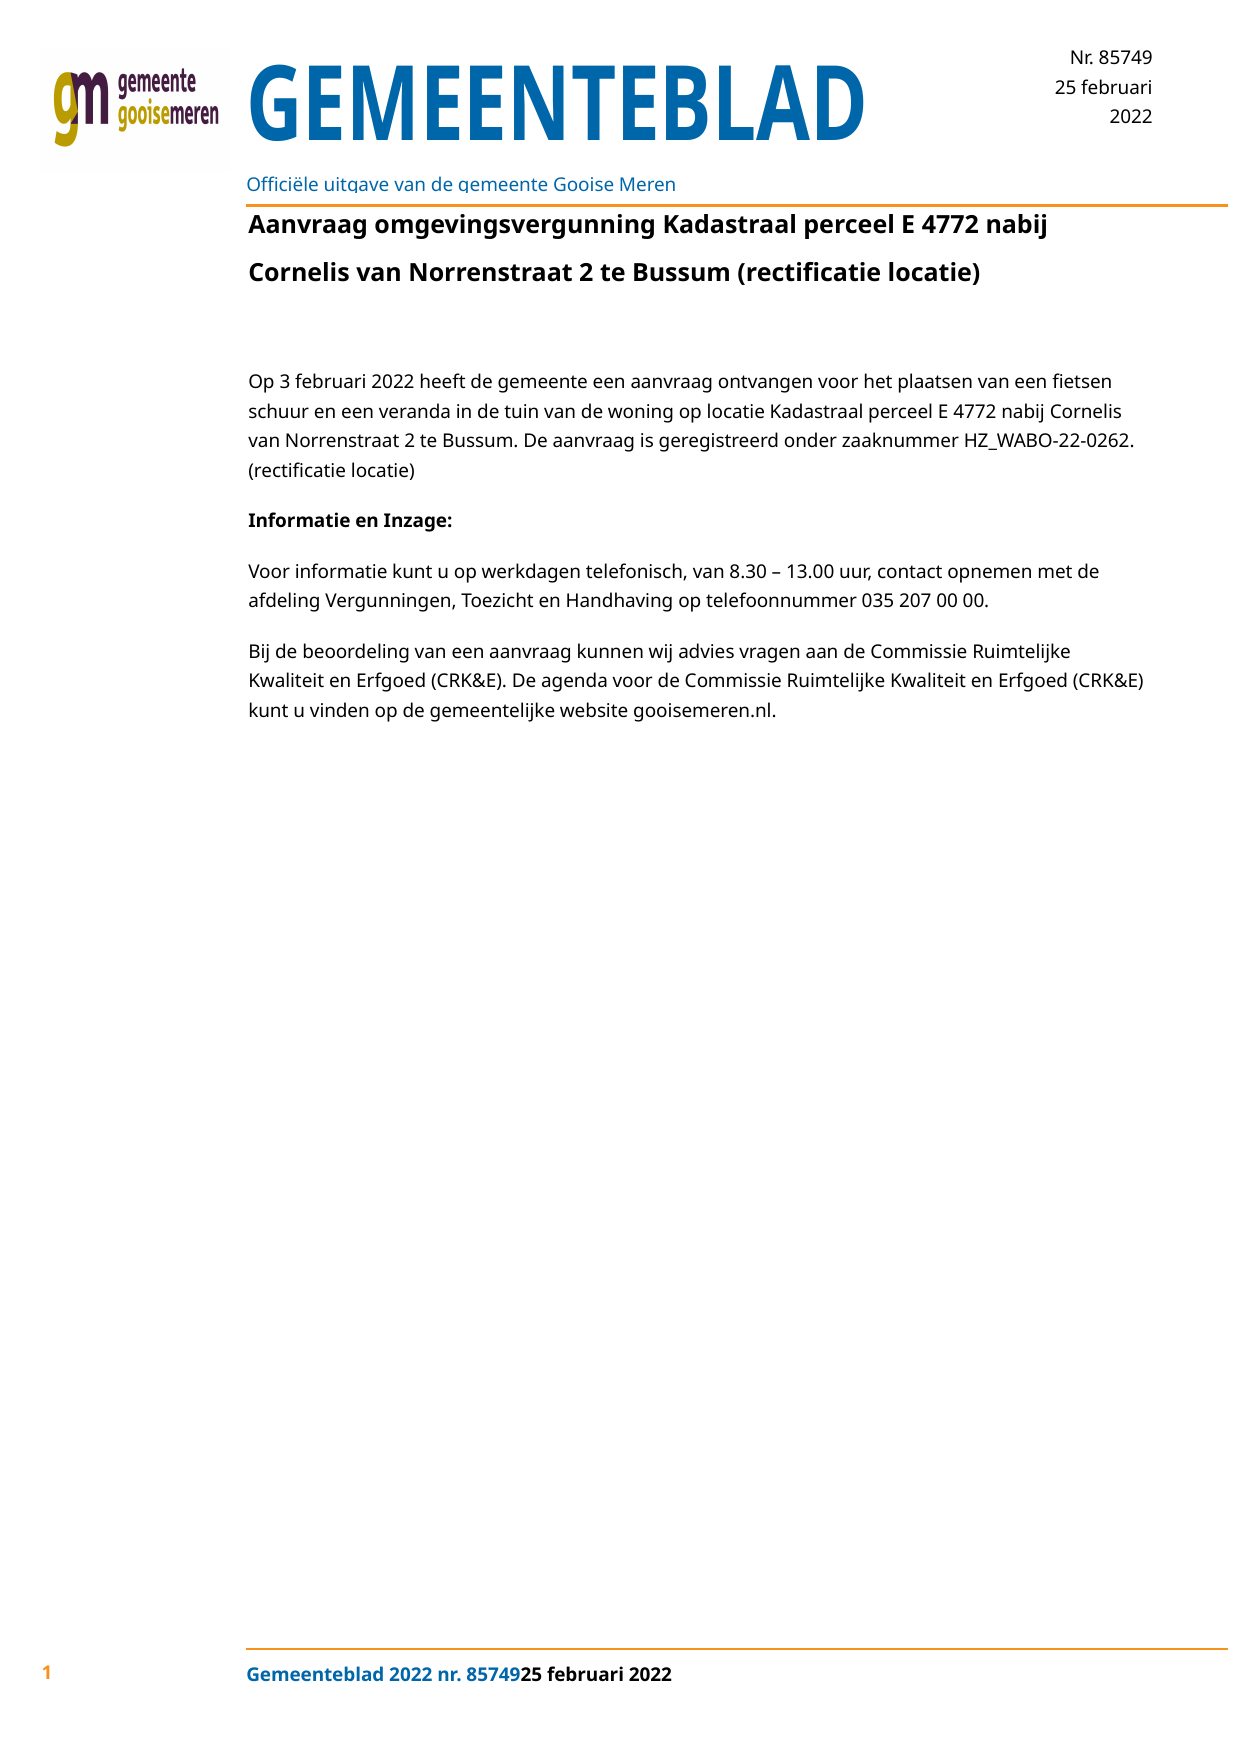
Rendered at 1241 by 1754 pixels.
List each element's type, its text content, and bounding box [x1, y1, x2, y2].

text Op 3 februari 2022 heeft de gemeente een aanvraag ontvangen voor het plaatsen van een fietsen schuur en een veranda in de tuin van de woning op locatie Kadastraal perceel E 4772 nabij Cornelis van Norrenstraat 2 te Bussum. De aanvraag is geregistreerd onder zaaknummer HZ_WABO-22-0262. (rectificatie locatie) [248, 368, 1152, 483]
text Voor informatie kunt u op werkdagen telefonisch, van 8.30 – 13.00 uur, contact opnemen met de afdeling Vergunningen, Toezicht en Handhaving op telefoonnummer 035 207 00 00. [248, 558, 1152, 613]
picture [41, 47, 231, 172]
text Bij de beoordeling van een aanvraag kunnen wij advies vragen aan de Commissie Ruimtelijke Kwaliteit en Erfgoed (CRK&E). De agenda voor de Commissie Ruimtelijke Kwaliteit en Erfgoed (CRK&E) kunt u vinden op de gemeentelijke website gooisemeren.nl. [248, 638, 1152, 723]
text Aanvraag omgevingsvergunning Kadastraal perceel E 4772 nabij Cornelis van Norrenstraat 2 te Bussum (rectificatie locatie) [248, 207, 1152, 288]
text Informatie en Inzage: [248, 507, 1152, 533]
